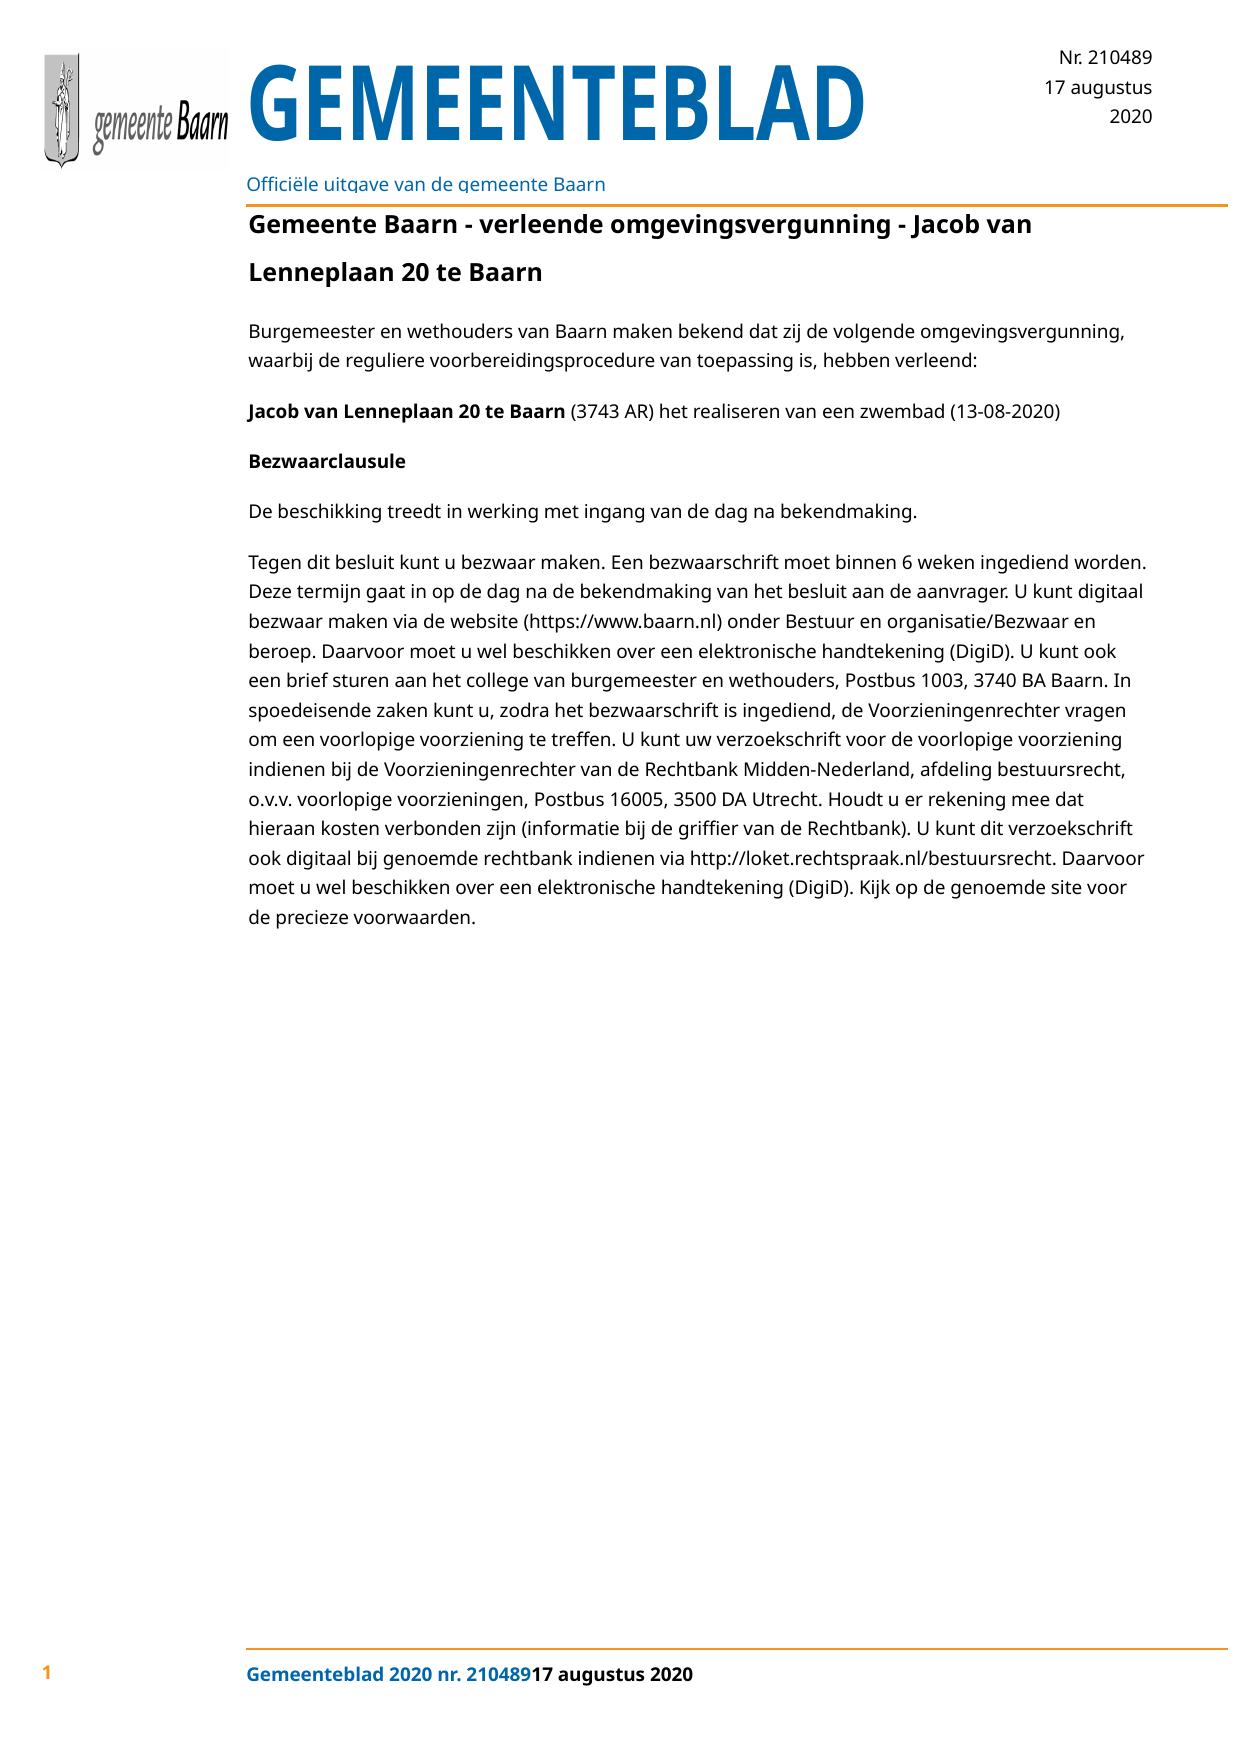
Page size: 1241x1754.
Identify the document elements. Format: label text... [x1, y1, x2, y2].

text Burgemeester en wethouders van Baarn maken bekend dat zij de volgende omgevingsvergunning, waarbij de reguliere voorbereidingsprocedure van toepassing is, hebben verleend: [248, 318, 1152, 373]
picture [41, 47, 231, 172]
text Tegen dit besluit kunt u bezwaar maken. Een bezwaarschrift moet binnen 6 weken ingediend worden. Deze termijn gaat in op de dag na de bekendmaking van het besluit aan de aanvrager. U kunt digitaal bezwaar maken via de website (https://www.baarn.nl) onder Bestuur en organisatie/Bezwaar en beroep. Daarvoor moet u wel beschikken over een elektronische handtekening (DigiD). U kunt ook een brief sturen aan het college van burgemeester en wethouders, Postbus 1003, 3740 BA Baarn. In spoedeisende zaken kunt u, zodra het bezwaarschrift is ingediend, de Voorzieningenrechter vragen om een voorlopige voorziening te treffen. U kunt uw verzoekschrift voor de voorlopige voorziening indienen bij de Voorzieningenrechter van de Rechtbank Midden-Nederland, afdeling bestuursrecht, o.v.v. voorlopige voorzieningen, Postbus 16005, 3500 DA Utrecht. Houdt u er rekening mee dat hieraan kosten verbonden zijn (informatie bij de griffier van de Rechtbank). U kunt dit verzoekschrift ook digitaal bij genoemde rechtbank indienen via http://loket.rechtspraak.nl/bestuursrecht. Daarvoor moet u wel beschikken over een elektronische handtekening (DigiD). Kijk op de genoemde site voor de precieze voorwaarden. [248, 549, 1152, 930]
text Bezwaarclausule [248, 448, 1152, 474]
text Jacob van Lenneplaan 20 te Baarn (3743 AR) het realiseren van een zwembad (13-08-2020) [248, 398, 1152, 424]
text De beschikking treedt in werking met ingang van de dag na bekendmaking. [248, 499, 1152, 524]
text Gemeente Baarn - verleende omgevingsvergunning - Jacob van Lenneplaan 20 te Baarn [248, 207, 1152, 288]
